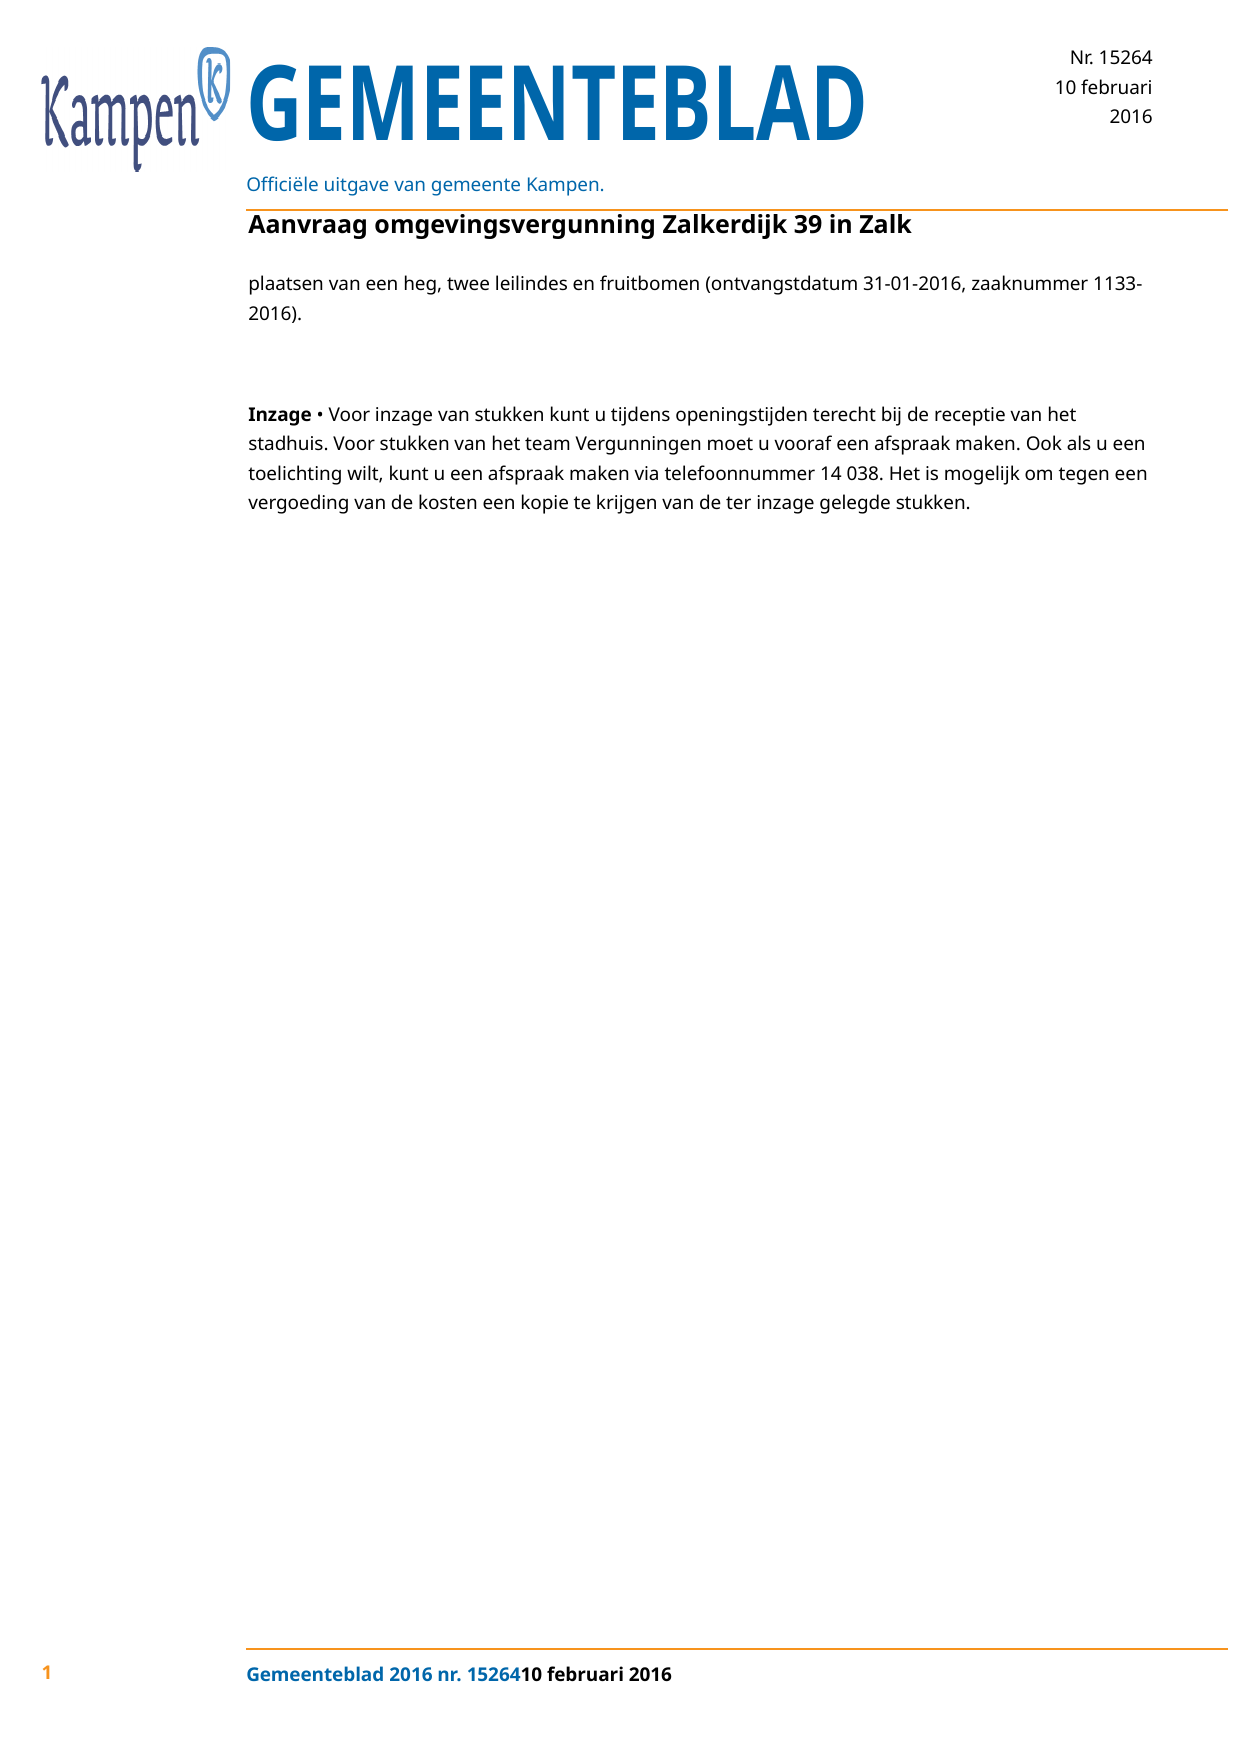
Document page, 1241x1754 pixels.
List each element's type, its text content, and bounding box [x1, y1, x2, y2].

text Inzage • Voor inzage van stukken kunt u tijdens openingstijden terecht bij de receptie van het stadhuis. Voor stukken van het team Vergunningen moet u vooraf een afspraak maken. Ook als u een toelichting wilt, kunt u een afspraak maken via telefoonnummer 14 038. Het is mogelijk om tegen een vergoeding van de kosten een kopie te krijgen van de ter inzage gelegde stukken. [248, 401, 1152, 515]
text Aanvraag omgevingsvergunning Zalkerdijk 39 in Zalk [248, 211, 1152, 241]
text plaatsen van een heg, twee leilindes en fruitbomen (ontvangstdatum 31-01-2016, zaaknummer 1133-2016). [248, 270, 1152, 326]
picture [41, 47, 231, 172]
